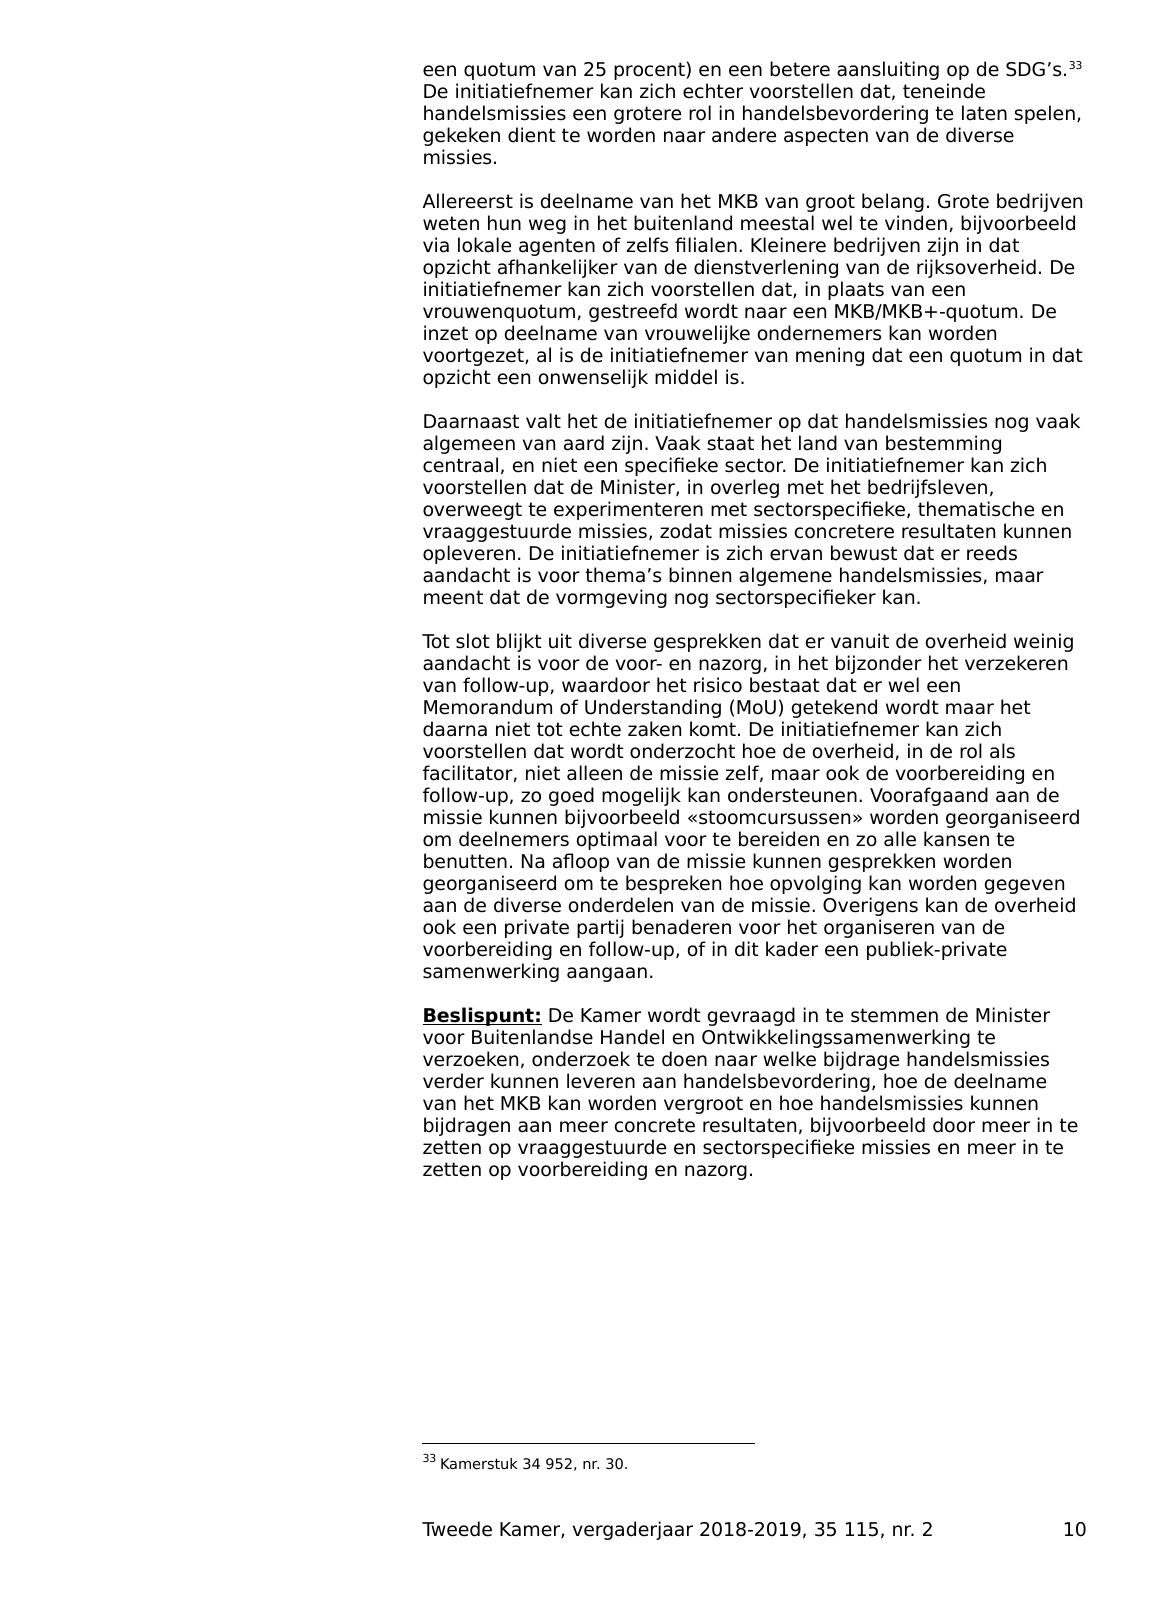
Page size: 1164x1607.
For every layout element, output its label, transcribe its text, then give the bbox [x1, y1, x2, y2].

text Tot slot blijkt uit diverse gesprekken dat er vanuit de overheid weinig aandacht is voor de voor- en nazorg, in het bijzonder het verzekeren van follow-up, waardoor het risico bestaat dat er wel een Memorandum of Understanding (MoU) getekend wordt maar het daarna niet tot echte zaken komt. De initiatiefnemer kan zich voorstellen dat wordt onderzocht hoe de overheid, in de rol als facilitator, niet alleen de missie zelf, maar ook de voorbereiding en follow-up, zo goed mogelijk kan ondersteunen. Voorafgaand aan de missie kunnen bijvoorbeeld «stoomcursussen» worden georganiseerd om deelnemers optimaal voor te bereiden en zo alle kansen te benutten. Na afloop van de missie kunnen gesprekken worden georganiseerd om te bespreken hoe opvolging kan worden gegeven aan de diverse onderdelen van de missie. Overigens kan de overheid ook een private partij benaderen voor het organiseren van de voorbereiding en follow-up, of in dit kader een publiek-private samenwerking aangaan. [422, 631, 1087, 983]
text Allereerst is deelname van het MKB van groot belang. Grote bedrijven weten hun weg in het buitenland meestal wel te vinden, bijvoorbeeld via lokale agenten of zelfs filialen. Kleinere bedrijven zijn in dat opzicht afhankelijker van de dienstverlening van de rijksoverheid. De initiatiefnemer kan zich voorstellen dat, in plaats van een vrouwenquotum, gestreefd wordt naar een MKB/MKB+-quotum. De inzet op deelname van vrouwelijke ondernemers kan worden voortgezet, al is de initiatiefnemer van mening dat een quotum in dat opzicht een onwenselijk middel is. [422, 191, 1087, 389]
text een quotum van 25 procent) en een betere aansluiting op de SDG’s. De initiatiefnemer kan zich echter voorstellen dat, teneinde handelsmissies een grotere rol in handelsbevordering te laten spelen, gekeken dient te worden naar andere aspecten van de diverse missies. [422, 59, 1087, 169]
text Beslispunt: De Kamer wordt gevraagd in te stemmen de Minister voor Buitenlandse Handel en Ontwikkelingssamenwerking te verzoeken, onderzoek te doen naar welke bijdrage handelsmissies verder kunnen leveren aan handelsbevordering, hoe de deelname van het MKB kan worden vergroot en hoe handelsmissies kunnen bijdragen aan meer concrete resultaten, bijvoorbeeld door meer in te zetten op vraaggestuurde en sectorspecifieke missies en meer in te zetten op voorbereiding en nazorg. [422, 1005, 1087, 1181]
text Kamerstuk 34 952, nr. 30. [422, 1452, 1087, 1474]
text Daarnaast valt het de initiatiefnemer op dat handelsmissies nog vaak algemeen van aard zijn. Vaak staat het land van bestemming centraal, en niet een specifieke sector. De initiatiefnemer kan zich voorstellen dat de Minister, in overleg met het bedrijfsleven, overweegt te experimenteren met sectorspecifieke, thematische en vraaggestuurde missies, zodat missies concretere resultaten kunnen opleveren. De initiatiefnemer is zich ervan bewust dat er reeds aandacht is voor thema’s binnen algemene handelsmissies, maar meent dat de vormgeving nog sectorspecifieker kan. [422, 411, 1087, 609]
